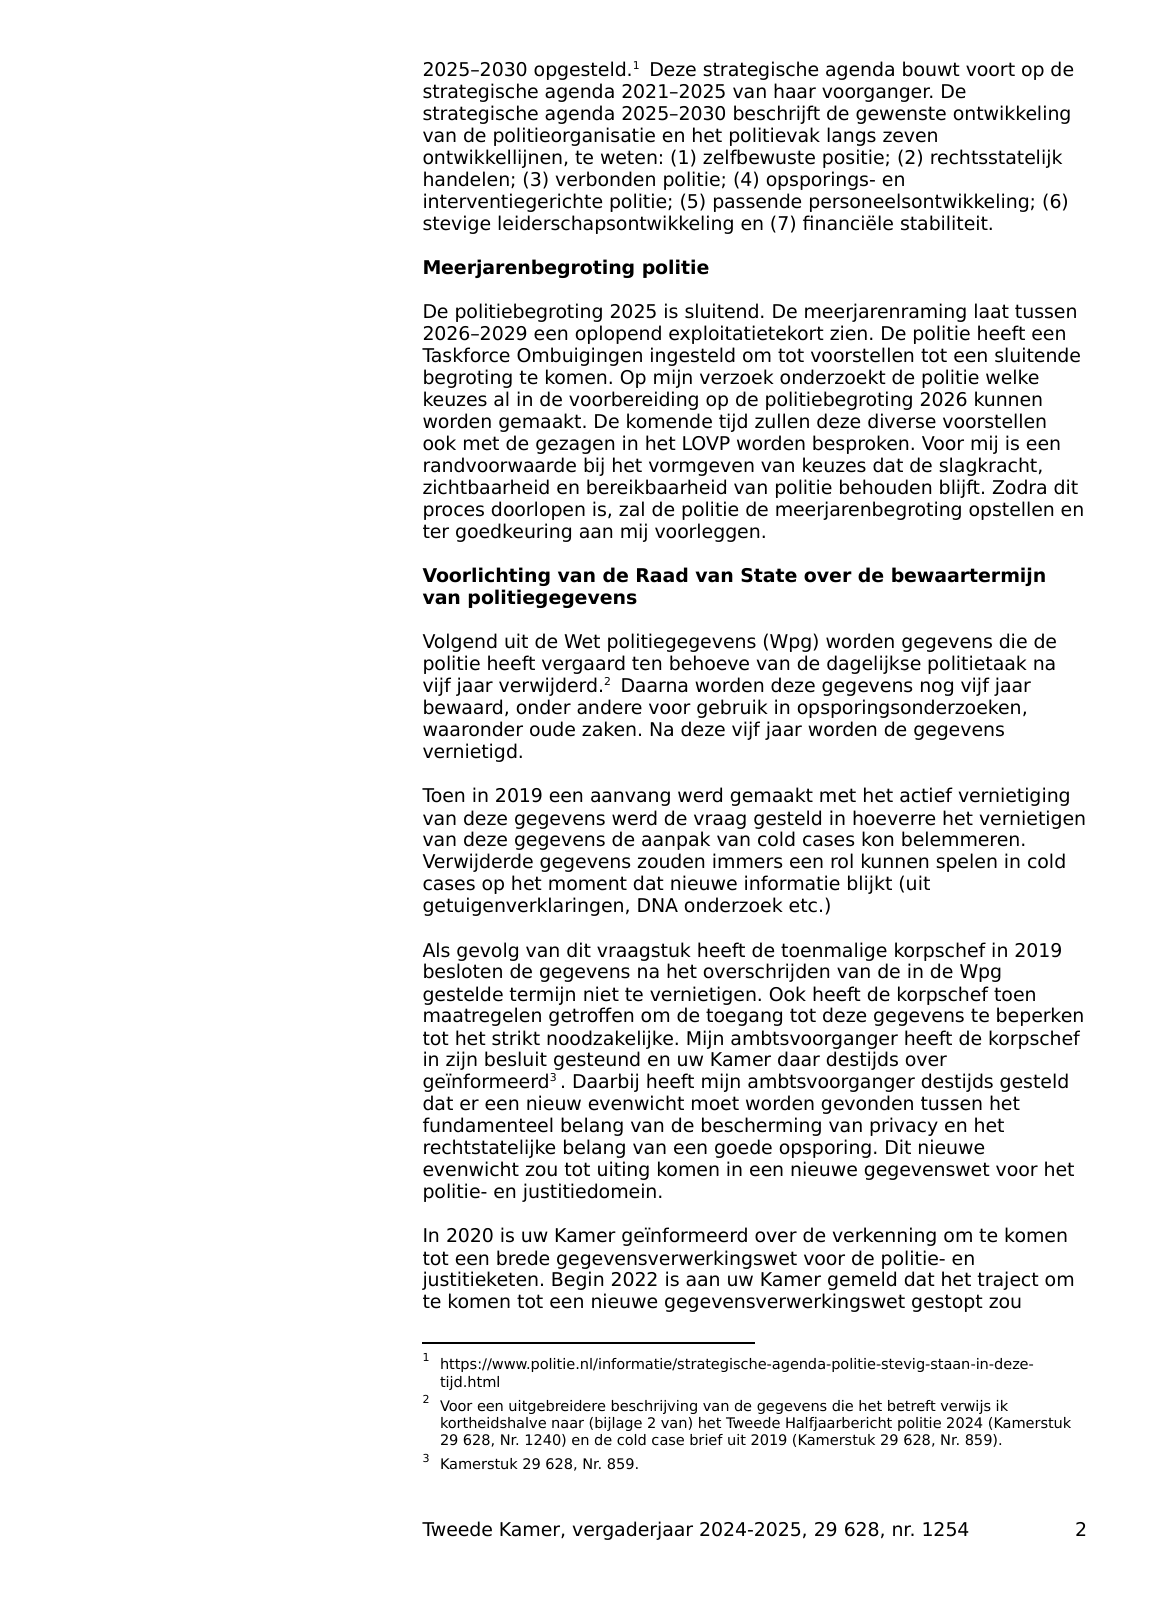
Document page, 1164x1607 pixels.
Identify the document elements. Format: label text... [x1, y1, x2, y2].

text De politiebegroting 2025 is sluitend. De meerjarenraming laat tussen 2026–2029 een oplopend exploitatietekort zien. De politie heeft een Taskforce Ombuigingen ingesteld om tot voorstellen tot een sluitende begroting te komen. Op mijn verzoek onderzoekt de politie welke keuzes al in de voorbereiding op de politiebegroting 2026 kunnen worden gemaakt. De komende tijd zullen deze diverse voorstellen ook met de gezagen in het LOVP worden besproken. Voor mij is een randvoorwaarde bij het vormgeven van keuzes dat de slagkracht, zichtbaarheid en bereikbaarheid van politie behouden blijft. Zodra dit proces doorlopen is, zal de politie de meerjarenbegroting opstellen en ter goedkeuring aan mij voorleggen. [422, 301, 1087, 543]
text Kamerstuk 29 628, Nr. 859. [422, 1452, 1087, 1474]
subtitle Voorlichting van de Raad van State over de bewaartermijn van politiegegevens [422, 565, 1087, 609]
text https://www.politie.nl/informatie/strategische-agenda-politie-stevig-staan-in-deze-tijd.html [422, 1352, 1087, 1391]
text Volgend uit de Wet politiegegevens (Wpg) worden gegevens die de politie heeft vergaard ten behoeve van de dagelijkse politietaak na vijf jaar verwijderd. Daarna worden deze gegevens nog vijf jaar bewaard, onder andere voor gebruik in opsporingsonderzoeken, waaronder oude zaken. Na deze vijf jaar worden de gegevens vernietigd. [422, 631, 1087, 763]
text Als gevolg van dit vraagstuk heeft de toenmalige korpschef in 2019 besloten de gegevens na het overschrijden van de in de Wpg gestelde termijn niet te vernietigen. Ook heeft de korpschef toen maatregelen getroffen om de toegang tot deze gegevens te beperken tot het strikt noodzakelijke. Mijn ambtsvoorganger heeft de korpschef in zijn besluit gesteund en uw Kamer daar destijds over geïnformeerd. Daarbij heeft mijn ambtsvoorganger destijds gesteld dat er een nieuw evenwicht moet worden gevonden tussen het fundamenteel belang van de bescherming van privacy en het rechtstatelijke belang van een goede opsporing. Dit nieuwe evenwicht zou tot uiting komen in een nieuwe gegevenswet voor het politie- en justitiedomein. [422, 939, 1087, 1203]
text Voor een uitgebreidere beschrijving van de gegevens die het betreft verwijs ik kortheidshalve naar (bijlage 2 van) het Tweede Halfjaarbericht politie 2024 (Kamerstuk 29 628, Nr. 1240) en de cold case brief uit 2019 (Kamerstuk 29 628, Nr. 859). [422, 1393, 1087, 1449]
text 2025–2030 opgesteld. Deze strategische agenda bouwt voort op de strategische agenda 2021–2025 van haar voorganger. De strategische agenda 2025–2030 beschrijft de gewenste ontwikkeling van de politieorganisatie en het politievak langs zeven ontwikkellijnen, te weten: (1) zelfbewuste positie; (2) rechtsstatelijk handelen; (3) verbonden politie; (4) opsporings- en interventiegerichte politie; (5) passende personeelsontwikkeling; (6) stevige leiderschapsontwikkeling en (7) financiële stabiliteit. [422, 59, 1087, 235]
subtitle Meerjarenbegroting politie [422, 257, 1087, 279]
text Toen in 2019 een aanvang werd gemaakt met het actief vernietiging van deze gegevens werd de vraag gesteld in hoeverre het vernietigen van deze gegevens de aanpak van cold cases kon belemmeren. Verwijderde gegevens zouden immers een rol kunnen spelen in cold cases op het moment dat nieuwe informatie blijkt (uit getuigenverklaringen, DNA onderzoek etc.) [422, 785, 1087, 917]
text In 2020 is uw Kamer geïnformeerd over de verkenning om te komen tot een brede gegevensverwerkingswet voor de politie- en justitieketen. Begin 2022 is aan uw Kamer gemeld dat het traject om te komen tot een nieuwe gegevensverwerkingswet gestopt zou [422, 1225, 1087, 1313]
